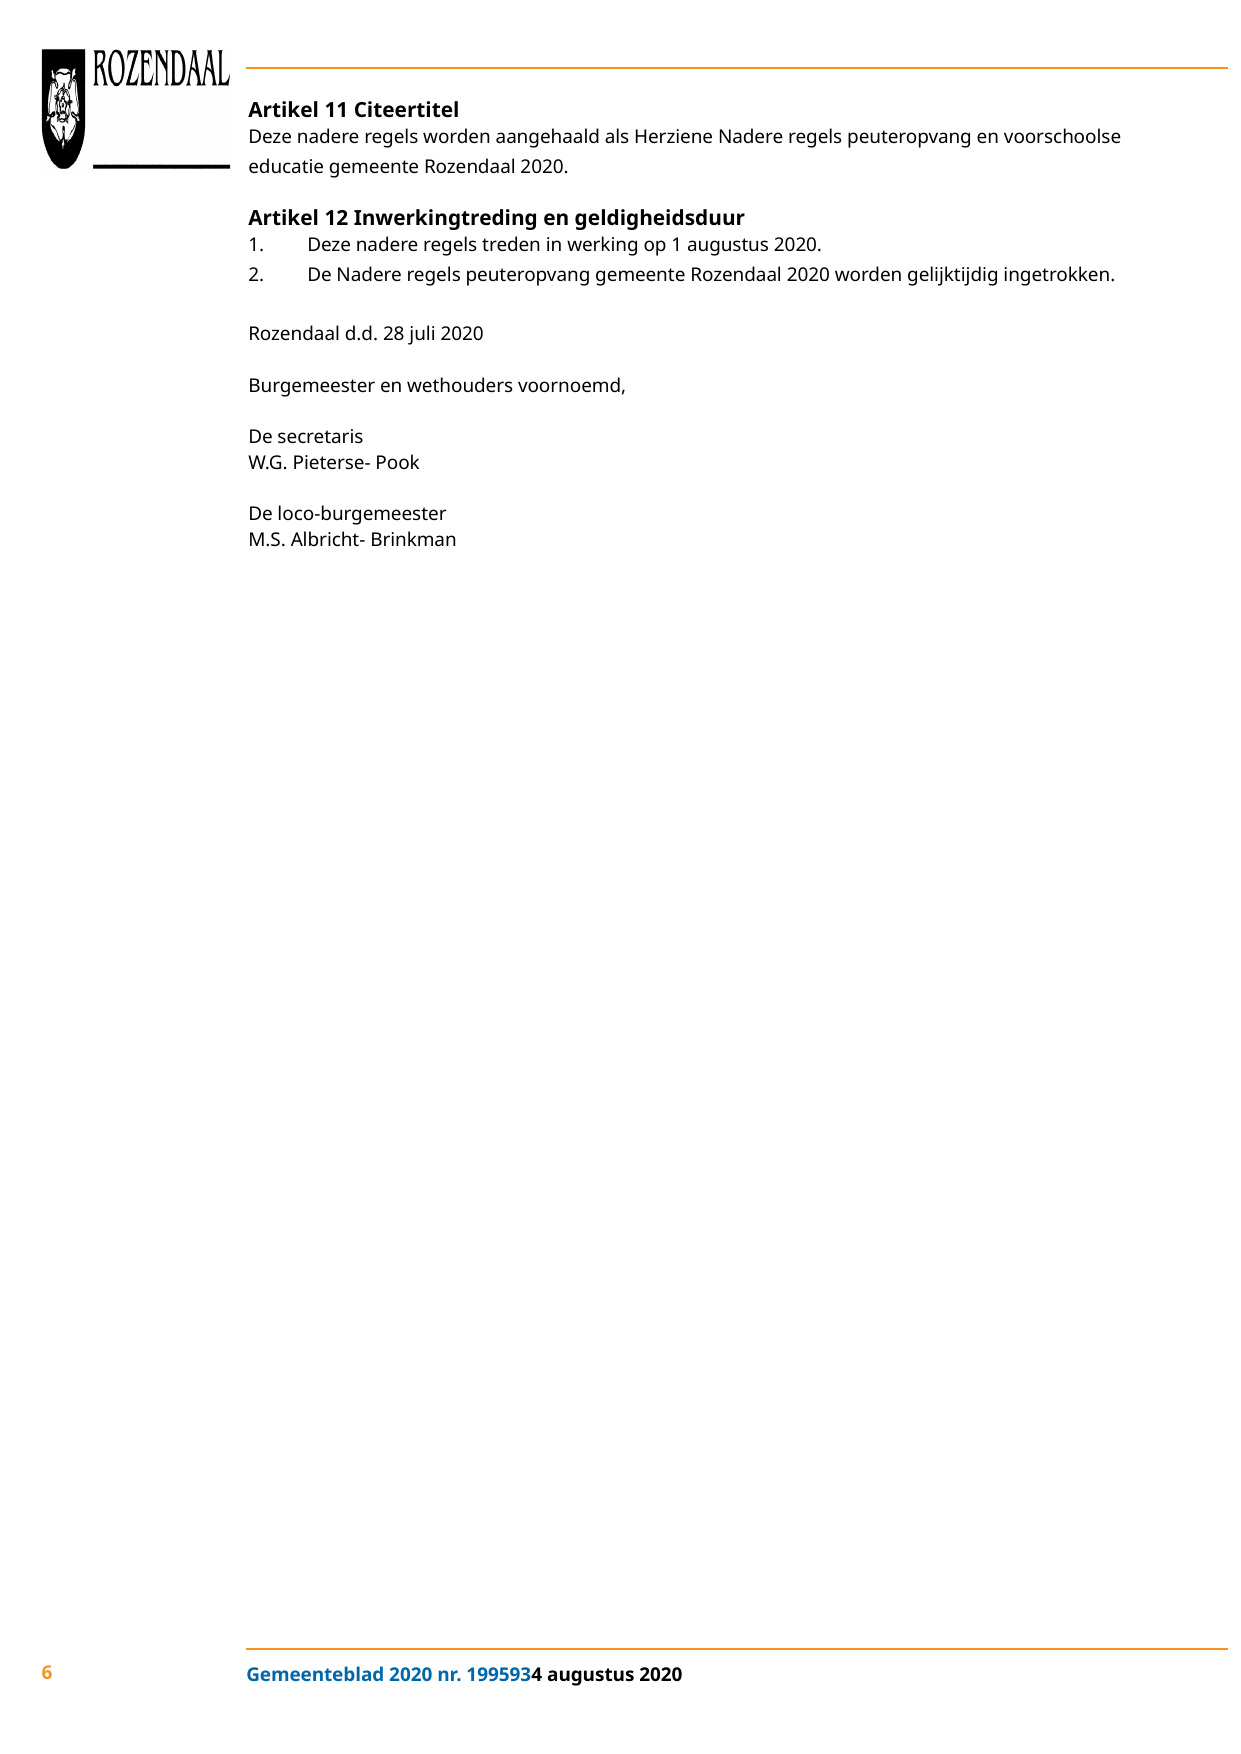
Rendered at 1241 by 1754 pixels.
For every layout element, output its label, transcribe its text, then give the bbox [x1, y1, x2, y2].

text Artikel 12 Inwerkingtreding en geldigheidsduur [248, 203, 1152, 232]
text Burgemeester en wethouders voornoemd, [248, 372, 1152, 398]
text Rozendaal d.d. 28 juli 2020 [248, 320, 1152, 346]
text M.S. Albricht- Brinkman [248, 526, 1152, 552]
text Deze nadere regels worden aangehaald als Herziene Nadere regels peuteropvang en voorschoolse educatie gemeente Rozendaal 2020. [248, 123, 1152, 178]
list De Nadere regels peuteropvang gemeente Rozendaal 2020 worden gelijktijdig ingetrokken. [248, 261, 1152, 287]
text Artikel 11 Citeertitel [248, 95, 1152, 123]
picture [41, 47, 231, 172]
list Deze nadere regels treden in werking op 1 augustus 2020. [248, 232, 1152, 257]
text De secretaris [248, 423, 1152, 449]
text De loco-burgemeester [248, 501, 1152, 526]
text W.G. Pieterse- Pook [248, 449, 1152, 475]
